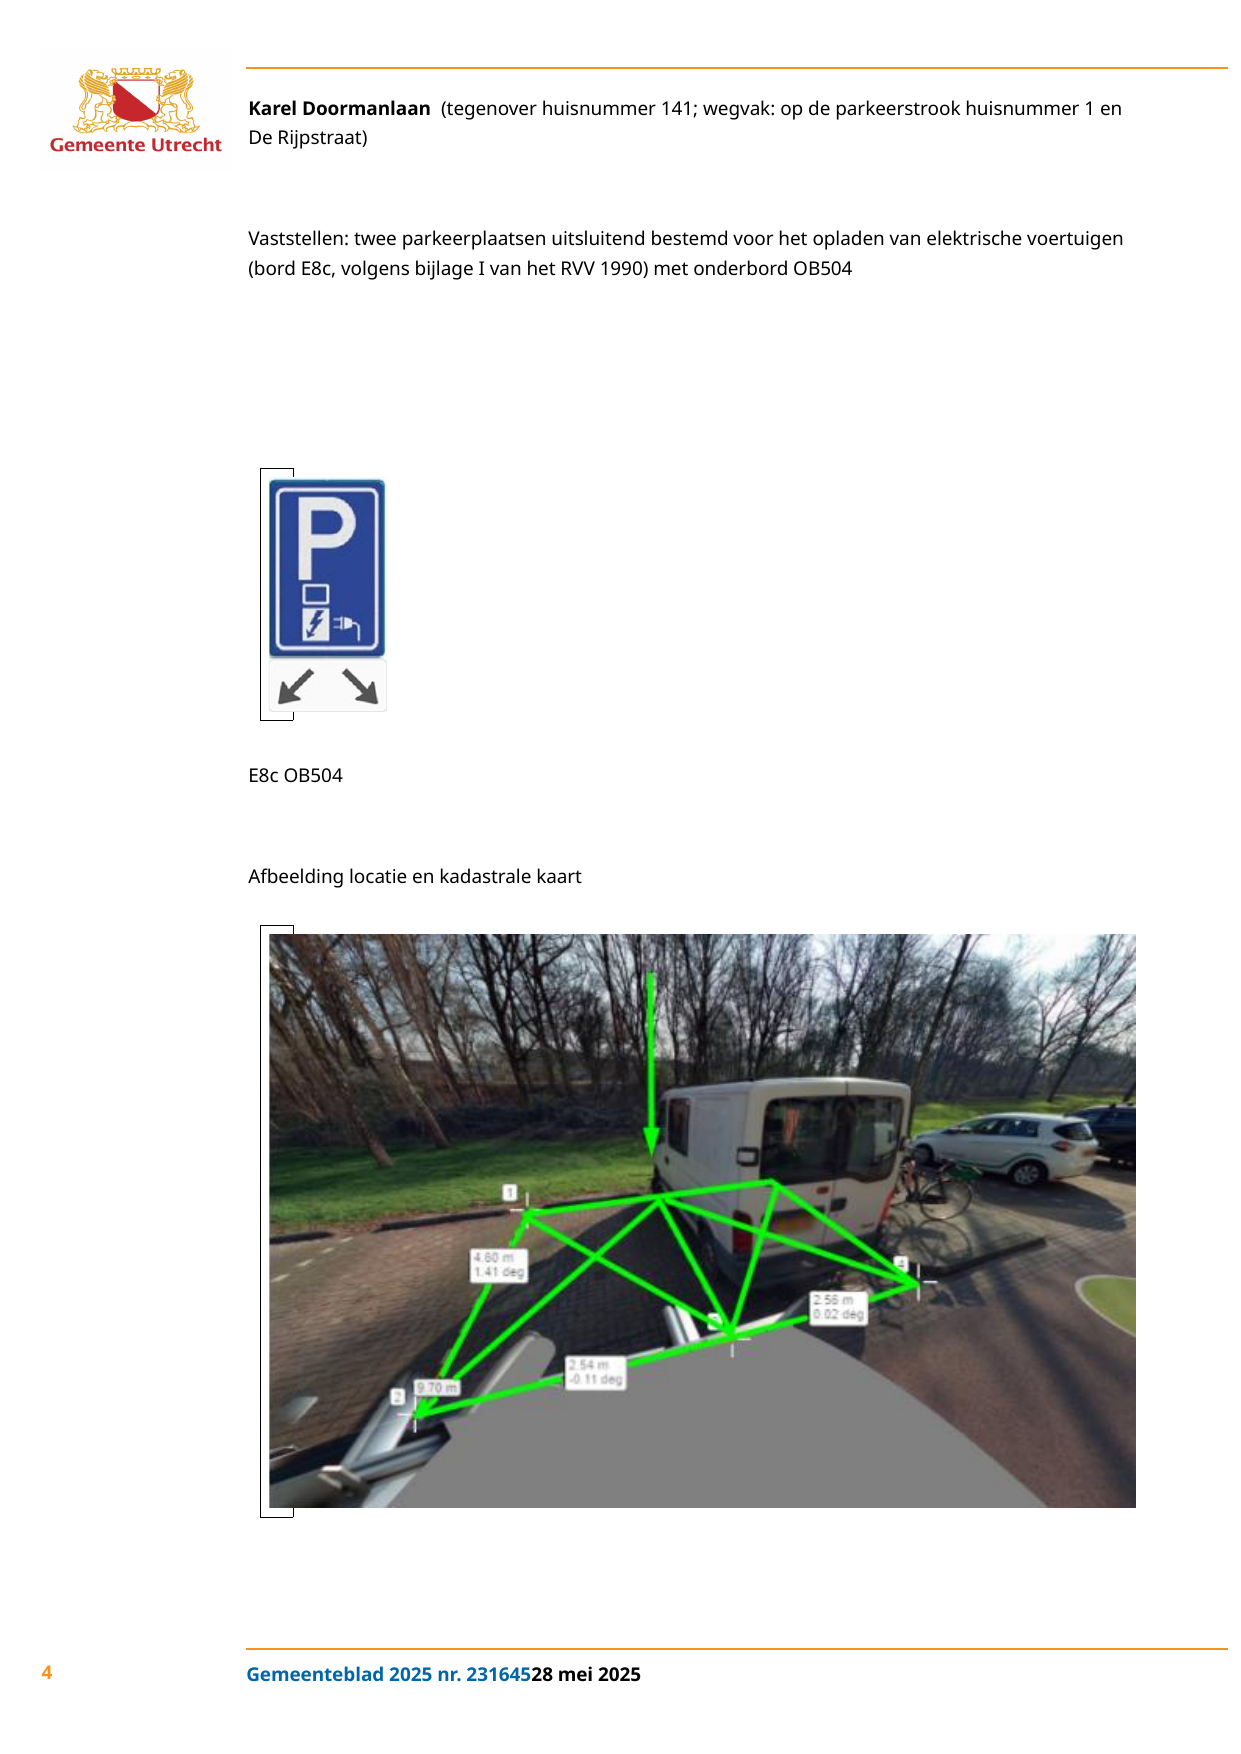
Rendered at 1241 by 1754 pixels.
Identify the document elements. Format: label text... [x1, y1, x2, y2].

text Afbeelding locatie en kadastrale kaart [248, 863, 1152, 889]
picture [268, 477, 387, 712]
text E8c OB504 [248, 762, 1152, 788]
text Vaststellen: twee parkeerplaatsen uitsluitend bestemd voor het opladen van elektrische voertuigen (bord E8c, volgens bijlage I van het RVV 1990) met onderbord OB504 [248, 225, 1152, 281]
picture [41, 47, 231, 172]
picture [268, 934, 1136, 1508]
text Karel Doormanlaan (tegenover huisnummer 141; wegvak: op de parkeerstrook huisnummer 1 en De Rijpstraat) [248, 95, 1152, 150]
